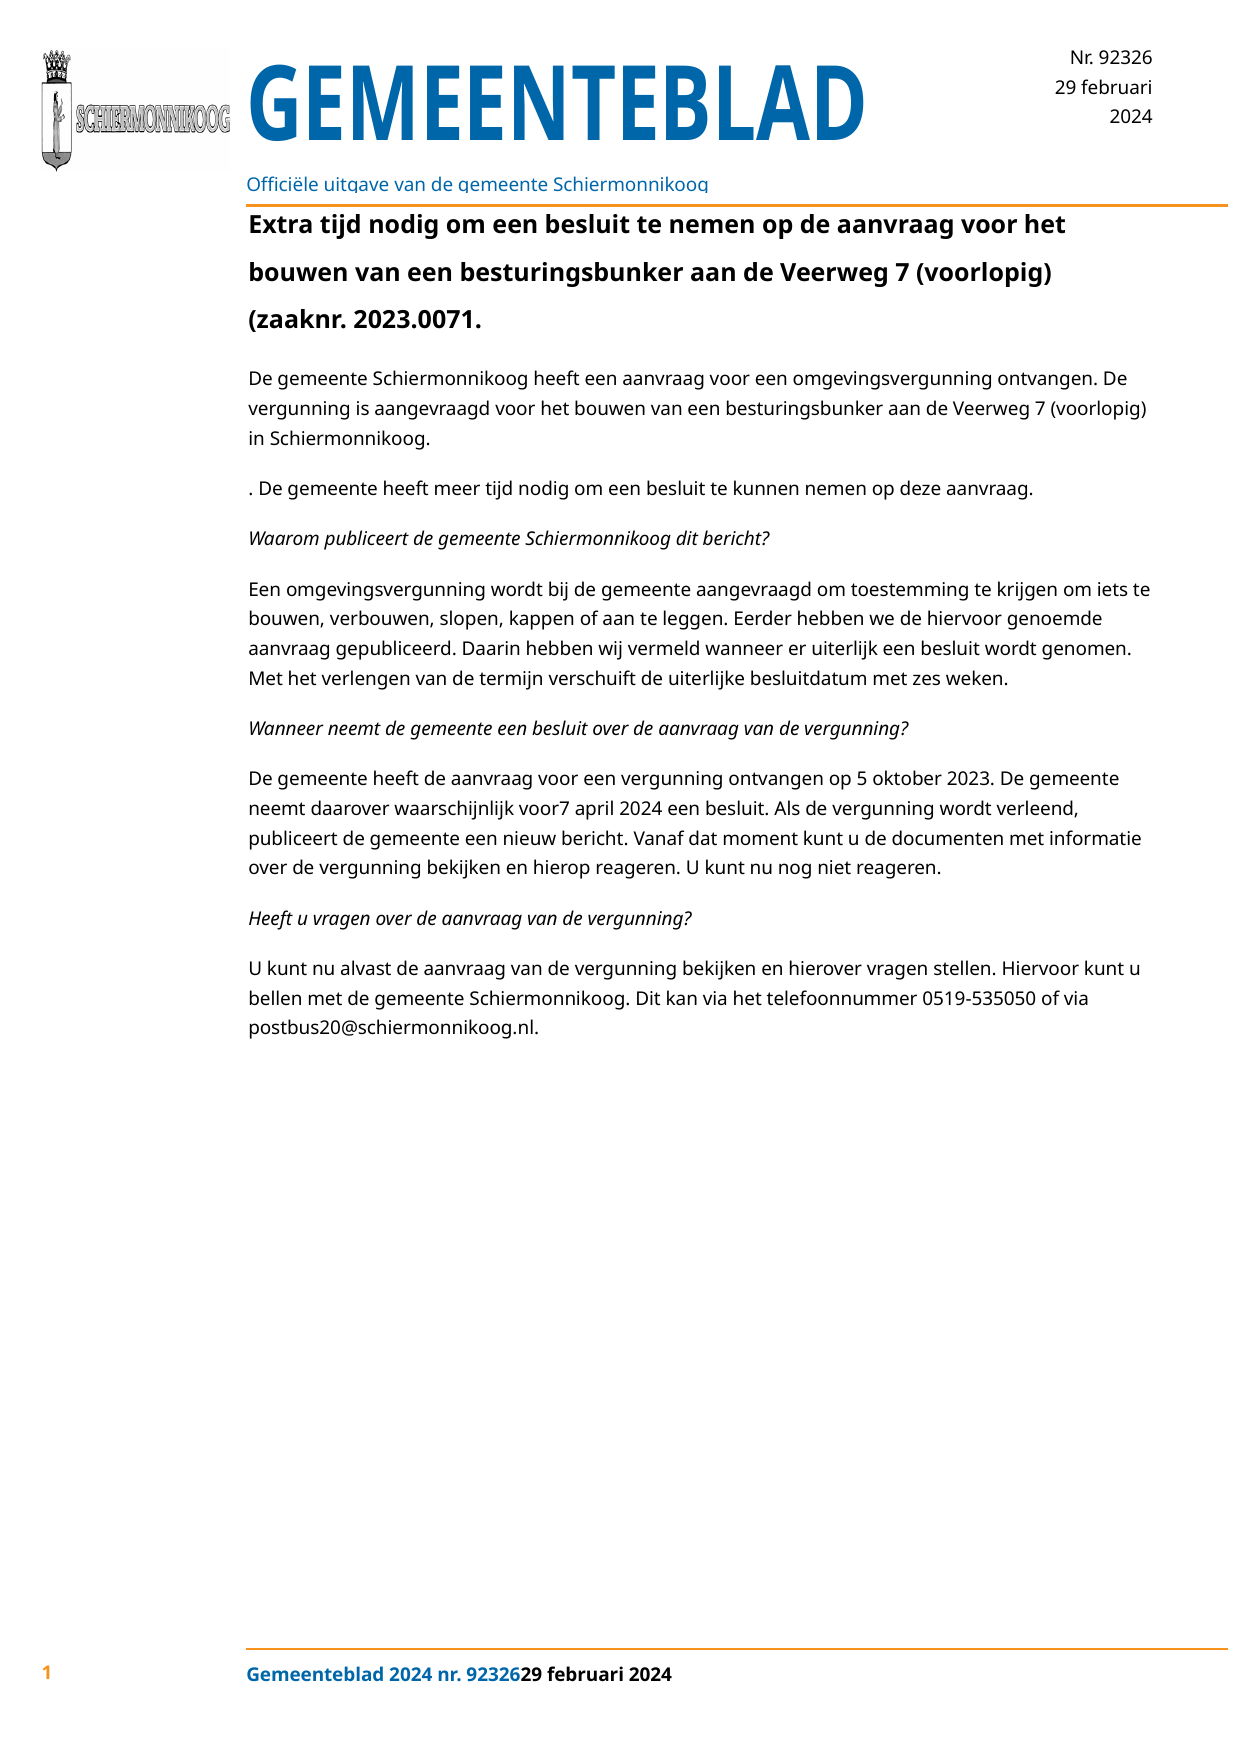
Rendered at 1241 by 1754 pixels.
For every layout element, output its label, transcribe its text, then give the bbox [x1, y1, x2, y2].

picture [41, 47, 231, 172]
text Een omgevingsvergunning wordt bij de gemeente aangevraagd om toestemming te krijgen om iets te bouwen, verbouwen, slopen, kappen of aan te leggen. Eerder hebben we de hiervoor genoemde aanvraag gepubliceerd. Daarin hebben wij vermeld wanneer er uiterlijk een besluit wordt genomen. Met het verlengen van de termijn verschuift de uiterlijke besluitdatum met zes weken. [248, 576, 1152, 690]
text De gemeente Schiermonnikoog heeft een aanvraag voor een omgevingsvergunning ontvangen. De vergunning is aangevraagd voor het bouwen van een besturingsbunker aan de Veerweg 7 (voorlopig) in Schiermonnikoog. [248, 366, 1152, 450]
text Heeft u vragen over de aanvraag van de vergunning? [248, 905, 1152, 930]
text De gemeente heeft de aanvraag voor een vergunning ontvangen op 5 oktober 2023. De gemeente neemt daarover waarschijnlijk voor7 april 2024 een besluit. Als de vergunning wordt verleend, publiceert de gemeente een nieuw bericht. Vanaf dat moment kunt u de documenten met informatie over de vergunning bekijken en hierop reageren. U kunt nu nog niet reageren. [248, 766, 1152, 880]
text Extra tijd nodig om een besluit te nemen op de aanvraag voor het bouwen van een besturingsbunker aan de Veerweg 7 (voorlopig) (zaaknr. 2023.0071. [248, 207, 1152, 336]
text U kunt nu alvast de aanvraag van de vergunning bekijken en hierover vragen stellen. Hiervoor kunt u bellen met de gemeente Schiermonnikoog. Dit kan via het telefoonnummer 0519-535050 of via postbus20@schiermonnikoog.nl. [248, 955, 1152, 1040]
text Wanneer neemt de gemeente een besluit over de aanvraag van de vergunning? [248, 715, 1152, 741]
text . De gemeente heeft meer tijd nodig om een besluit te kunnen nemen op deze aanvraag. [248, 475, 1152, 501]
text Waarom publiceert de gemeente Schiermonnikoog dit bericht? [248, 526, 1152, 551]
